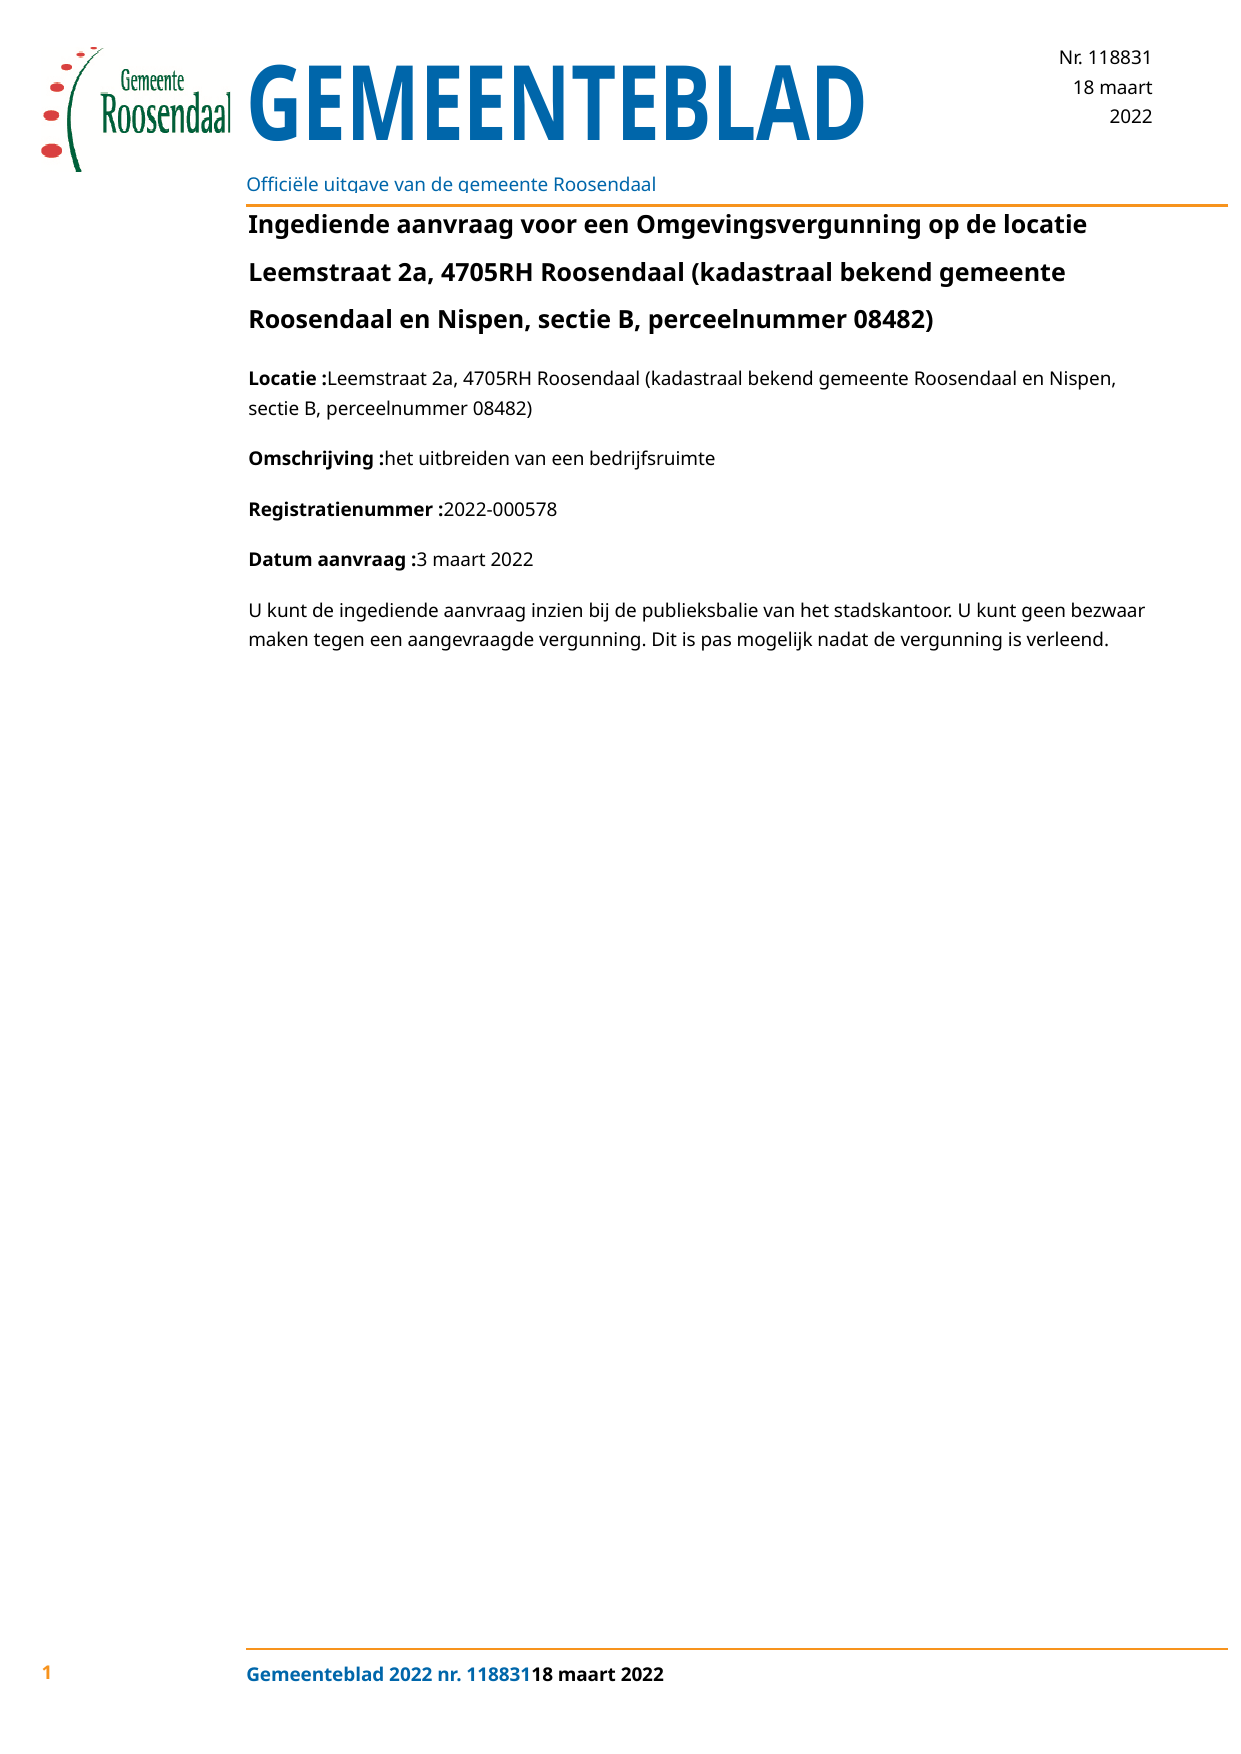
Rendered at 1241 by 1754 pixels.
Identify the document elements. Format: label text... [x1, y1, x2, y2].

text Locatie :Leemstraat 2a, 4705RH Roosendaal (kadastraal bekend gemeente Roosendaal en Nispen, sectie B, perceelnummer 08482) [248, 366, 1152, 421]
picture [41, 47, 231, 172]
text Ingediende aanvraag voor een Omgevingsvergunning op de locatie Leemstraat 2a, 4705RH Roosendaal (kadastraal bekend gemeente Roosendaal en Nispen, sectie B, perceelnummer 08482) [248, 207, 1152, 336]
text Registratienummer :2022-000578 [248, 496, 1152, 522]
text Omschrijving :het uitbreiden van een bedrijfsruimte [248, 446, 1152, 471]
text Datum aanvraag :3 maart 2022 [248, 546, 1152, 572]
text U kunt de ingediende aanvraag inzien bij de publieksbalie van het stadskantoor. U kunt geen bezwaar maken tegen een aangevraagde vergunning. Dit is pas mogelijk nadat de vergunning is verleend. [248, 597, 1152, 652]
